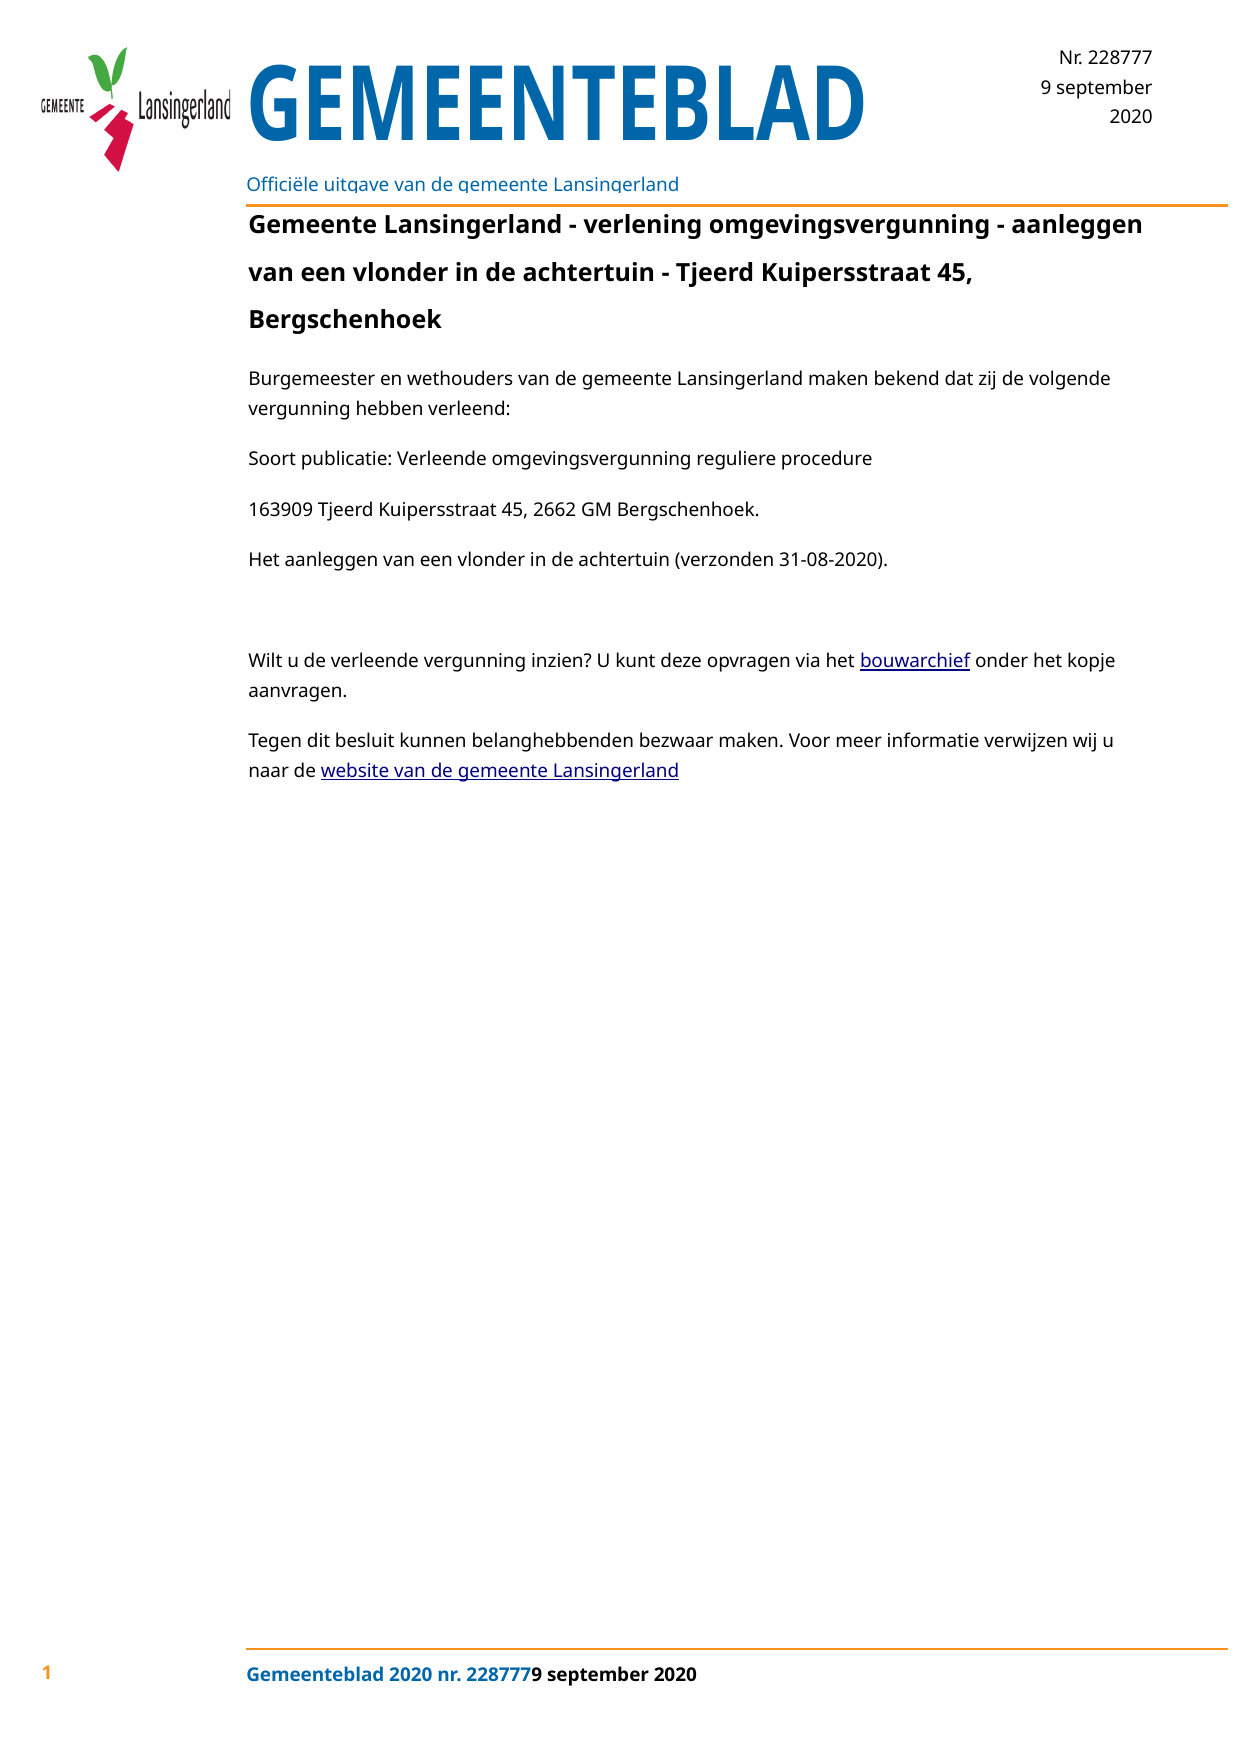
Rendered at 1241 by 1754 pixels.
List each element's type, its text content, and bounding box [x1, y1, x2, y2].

text Tegen dit besluit kunnen belanghebbenden bezwaar maken. Voor meer informatie verwijzen wij u naar de website van de gemeente Lansingerland [248, 727, 1152, 782]
text Soort publicatie: Verleende omgevingsvergunning reguliere procedure [248, 446, 1152, 471]
text Burgemeester en wethouders van de gemeente Lansingerland maken bekend dat zij de volgende vergunning hebben verleend: [248, 366, 1152, 421]
text Gemeente Lansingerland - verlening omgevingsvergunning - aanleggen van een vlonder in de achtertuin - Tjeerd Kuipersstraat 45, Bergschenhoek [248, 207, 1152, 336]
text 163909 Tjeerd Kuipersstraat 45, 2662 GM Bergschenhoek. [248, 496, 1152, 522]
text Wilt u de verleende vergunning inzien? U kunt deze opvragen via het bouwarchief onder het kopje aanvragen. [248, 647, 1152, 702]
text Het aanleggen van een vlonder in de achtertuin (verzonden 31-08-2020). [248, 546, 1152, 572]
picture [41, 47, 231, 172]
